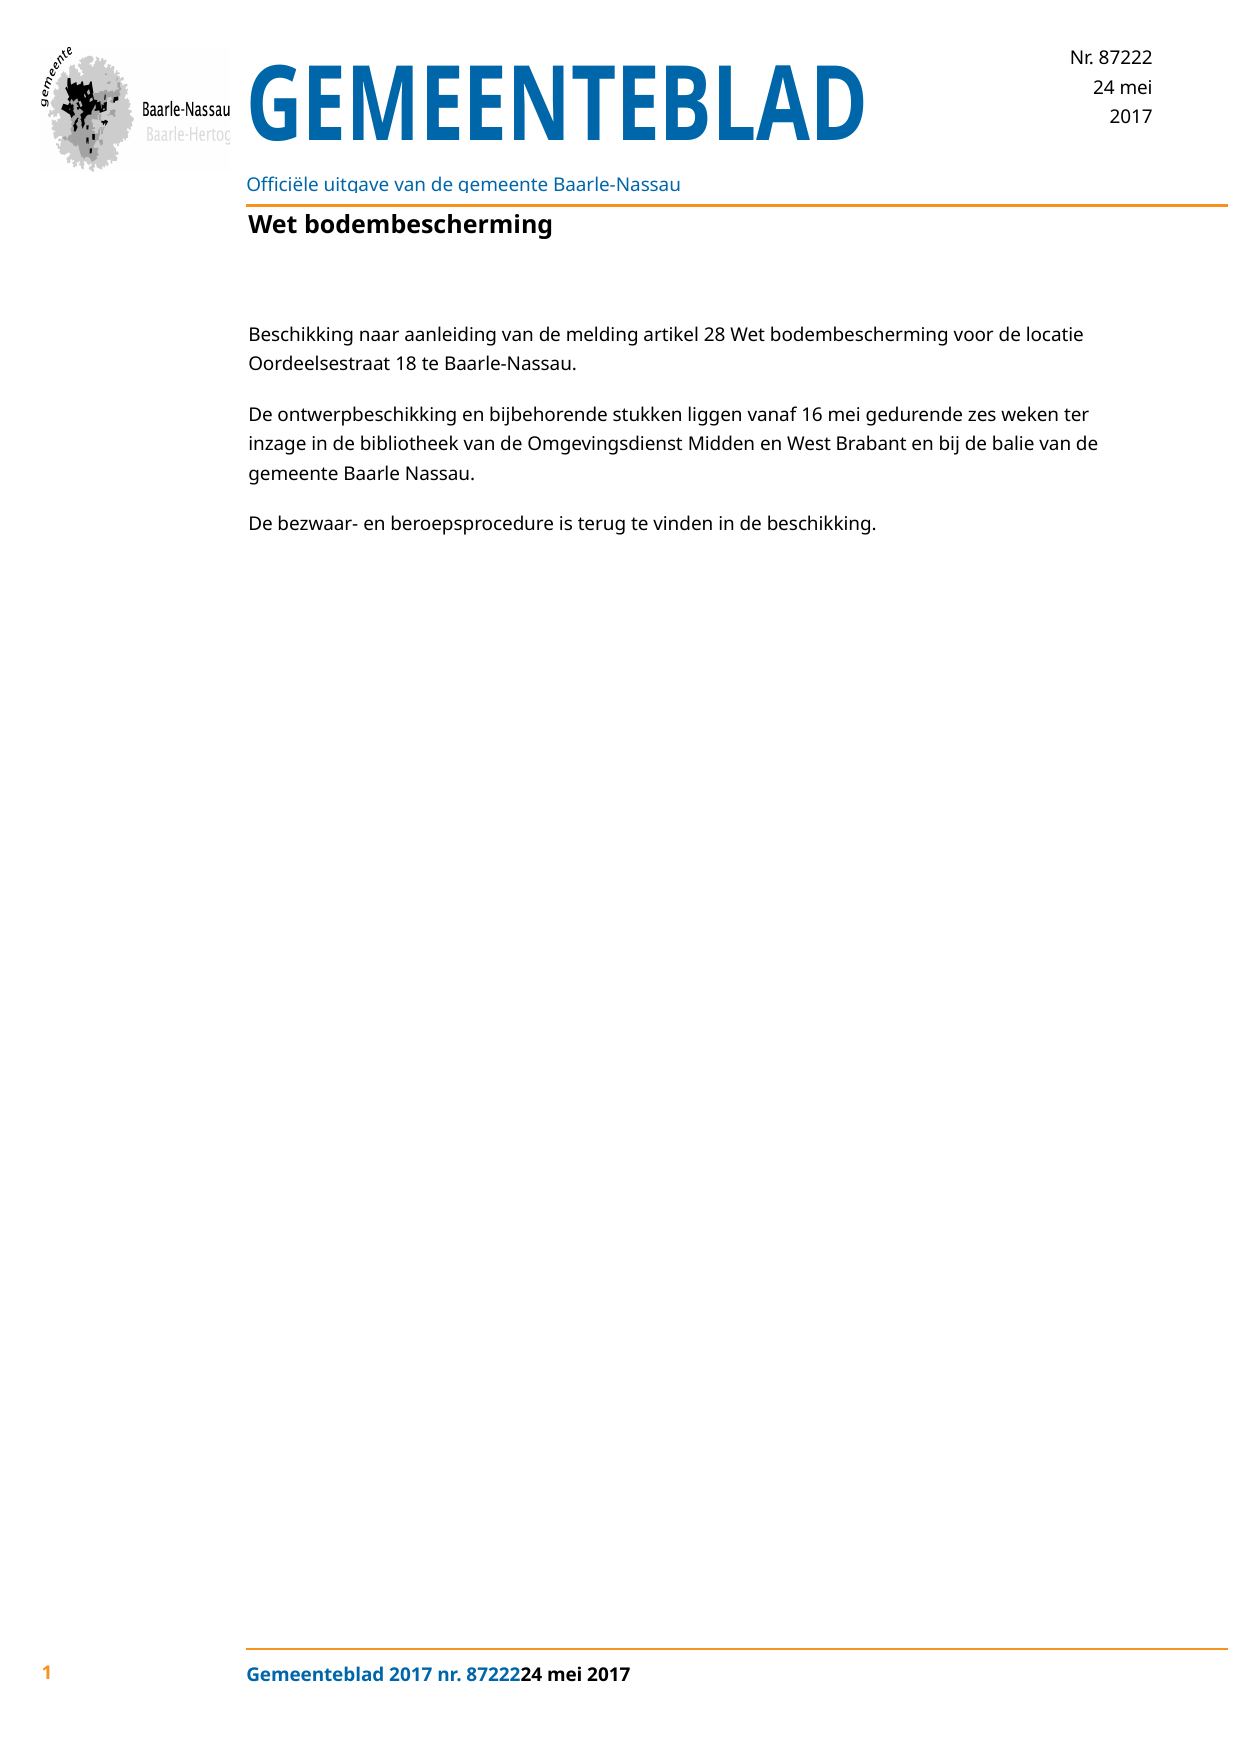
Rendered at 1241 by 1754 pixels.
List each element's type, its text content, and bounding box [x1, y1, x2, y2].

text De bezwaar- en beroepsprocedure is terug te vinden in de beschikking. [248, 510, 1152, 536]
text De ontwerpbeschikking en bijbehorende stukken liggen vanaf 16 mei gedurende zes weken ter inzage in de bibliotheek van de Omgevingsdienst Midden en West Brabant en bij de balie van de gemeente Baarle Nassau. [248, 401, 1152, 486]
picture [41, 47, 231, 172]
text Wet bodembescherming [248, 207, 1152, 241]
text Beschikking naar aanleiding van de melding artikel 28 Wet bodembescherming voor de locatie Oordeelsestraat 18 te Baarle-Nassau. [248, 321, 1152, 376]
